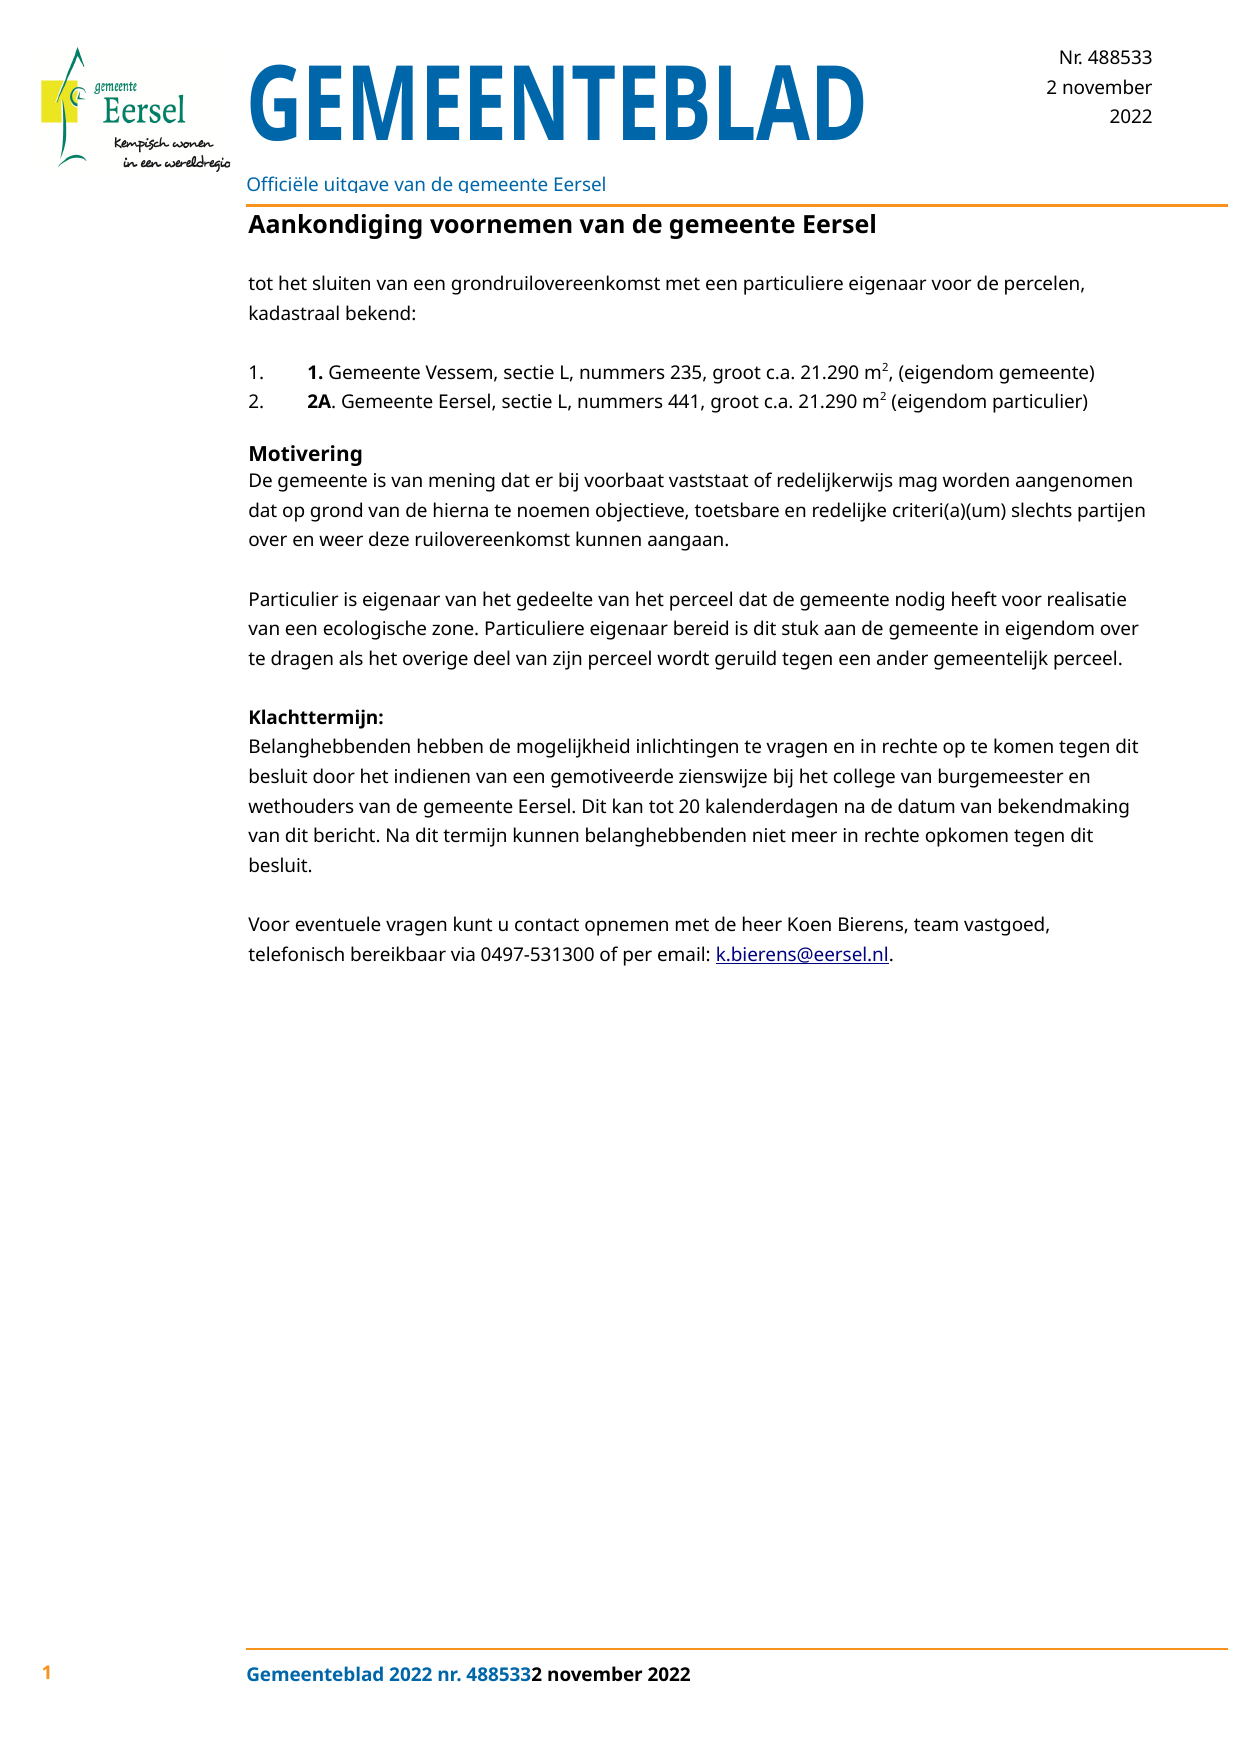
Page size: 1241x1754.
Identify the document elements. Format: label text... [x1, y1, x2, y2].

text Particulier is eigenaar van het gedeelte van het perceel dat de gemeente nodig heeft voor realisatie van een ecologische zone. Particuliere eigenaar bereid is dit stuk aan de gemeente in eigendom over te dragen als het overige deel van zijn perceel wordt geruild tegen een ander gemeentelijk perceel. [248, 586, 1152, 671]
list 1. Gemeente Vessem, sectie L, nummers 235, groot c.a. 21.290 m2, (eigendom gemeente) [248, 359, 1152, 385]
text De gemeente is van mening dat er bij voorbaat vaststaat of redelijkerwijs mag worden aangenomen dat op grond van de hierna te noemen objectieve, toetsbare en redelijke criteri(a)(um) slechts partijen over en weer deze ruilovereenkomst kunnen aangaan. [248, 467, 1152, 552]
text tot het sluiten van een grondruilovereenkomst met een particuliere eigenaar voor de percelen, kadastraal bekend: [248, 270, 1152, 326]
list 2A. Gemeente Eersel, sectie L, nummers 441, groot c.a. 21.290 m2 (eigendom particulier) [248, 389, 1152, 414]
text Klachttermijn: [248, 704, 1152, 730]
text Belanghebbenden hebben de mogelijkheid inlichtingen te vragen en in rechte op te komen tegen dit besluit door het indienen van een gemotiveerde zienswijze bij het college van burgemeester en wethouders van de gemeente Eersel. Dit kan tot 20 kalenderdagen na de datum van bekendmaking van dit bericht. Na dit termijn kunnen belanghebbenden niet meer in rechte opkomen tegen dit besluit. [248, 734, 1152, 878]
text Voor eventuele vragen kunt u contact opnemen met de heer Koen Bierens, team vastgoed, telefonisch bereikbaar via 0497-531300 of per email: k.bierens@eersel.nl. [248, 911, 1152, 967]
picture [41, 47, 231, 172]
text Aankondiging voornemen van de gemeente Eersel [248, 207, 1152, 241]
text Motivering [248, 439, 1152, 467]
